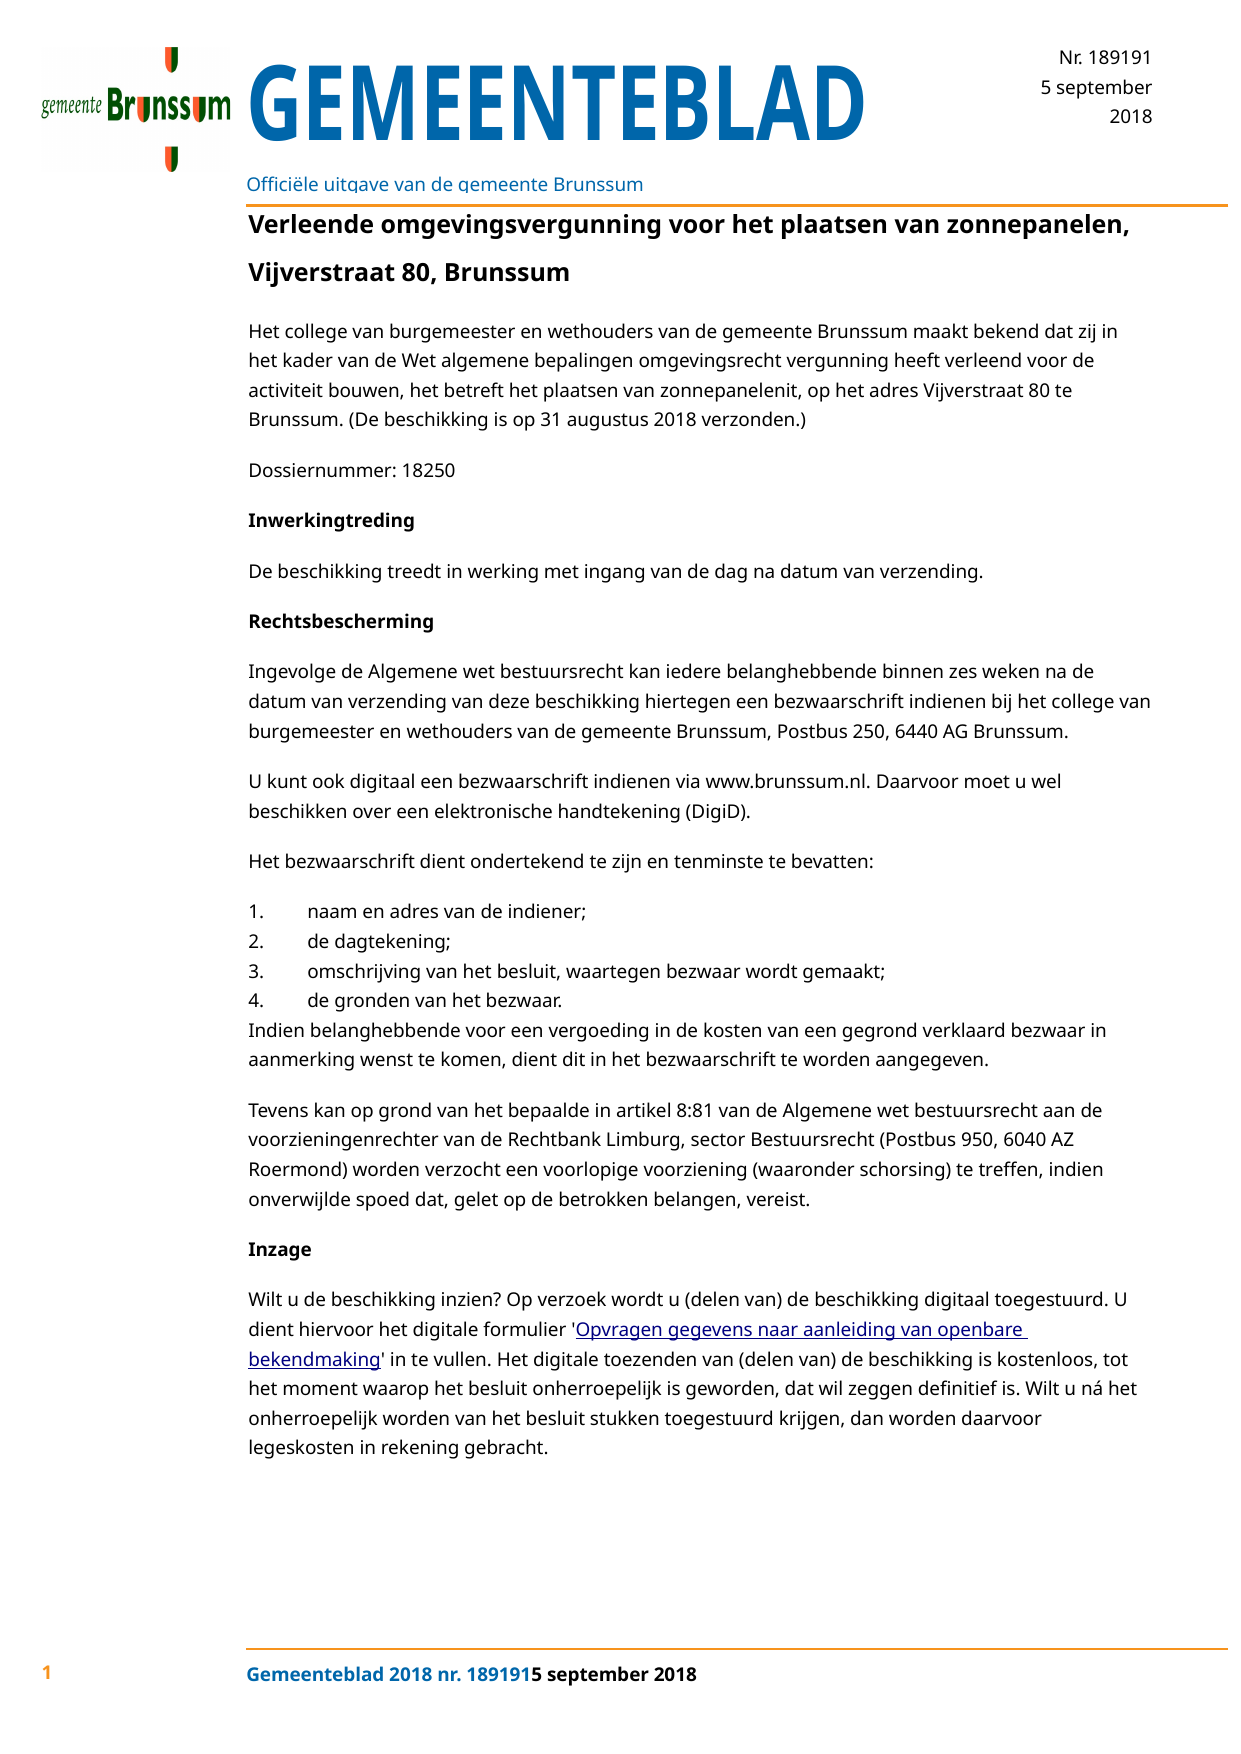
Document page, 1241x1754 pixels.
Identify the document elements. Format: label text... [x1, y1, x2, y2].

text Het bezwaarschrift dient ondertekend te zijn en tenminste te bevatten: [248, 848, 1152, 874]
list naam en adres van de indiener; [248, 899, 1152, 924]
text De beschikking treedt in werking met ingang van de dag na datum van verzending. [248, 558, 1152, 584]
text Verleende omgevingsvergunning voor het plaatsen van zonnepanelen, Vijverstraat 80, Brunssum [248, 207, 1152, 288]
text Ingevolge de Algemene wet bestuursrecht kan iedere belanghebbende binnen zes weken na de datum van verzending van deze beschikking hiertegen een bezwaarschrift indienen bij het college van burgemeester en wethouders van de gemeente Brunssum, Postbus 250, 6440 AG Brunssum. [248, 659, 1152, 744]
text Inzage [248, 1236, 1152, 1262]
list omschrijving van het besluit, waartegen bezwaar wordt gemaakt; [248, 958, 1152, 984]
text Indien belanghebbende voor een vergoeding in de kosten van een gegrond verklaard bezwaar in aanmerking wenst te komen, dient dit in het bezwaarschrift te worden aangegeven. [248, 1017, 1152, 1072]
text U kunt ook digitaal een bezwaarschrift indienen via www.brunssum.nl. Daarvoor moet u wel beschikken over een elektronische handtekening (DigiD). [248, 768, 1152, 824]
list de dagtekening; [248, 928, 1152, 954]
text Wilt u de beschikking inzien? Op verzoek wordt u (delen van) de beschikking digitaal toegestuurd. U dient hiervoor het digitale formulier 'Opvragen gegevens naar aanleiding van openbare bekendmaking' in te vullen. Het digitale toezenden van (delen van) de beschikking is kostenloos, tot het moment waarop het besluit onherroepelijk is geworden, dat wil zeggen definitief is. Wilt u ná het onherroepelijk worden van het besluit stukken toegestuurd krijgen, dan worden daarvoor legeskosten in rekening gebracht. [248, 1287, 1152, 1460]
text Rechtsbescherming [248, 608, 1152, 634]
picture [41, 47, 231, 172]
text Inwerkingtreding [248, 507, 1152, 533]
text Dossiernummer: 18250 [248, 457, 1152, 483]
text Tevens kan op grond van het bepaalde in artikel 8:81 van de Algemene wet bestuursrecht aan de voorzieningenrechter van de Rechtbank Limburg, sector Bestuursrecht (Postbus 950, 6040 AZ Roermond) worden verzocht een voorlopige voorziening (waaronder schorsing) te treffen, indien onverwijlde spoed dat, gelet op de betrokken belangen, vereist. [248, 1097, 1152, 1212]
text Het college van burgemeester en wethouders van de gemeente Brunssum maakt bekend dat zij in het kader van de Wet algemene bepalingen omgevingsrecht vergunning heeft verleend voor de activiteit bouwen, het betreft het plaatsen van zonnepanelenit, op het adres Vijverstraat 80 te Brunssum. (De beschikking is op 31 augustus 2018 verzonden.) [248, 318, 1152, 432]
list de gronden van het bezwaar. [248, 987, 1152, 1013]
